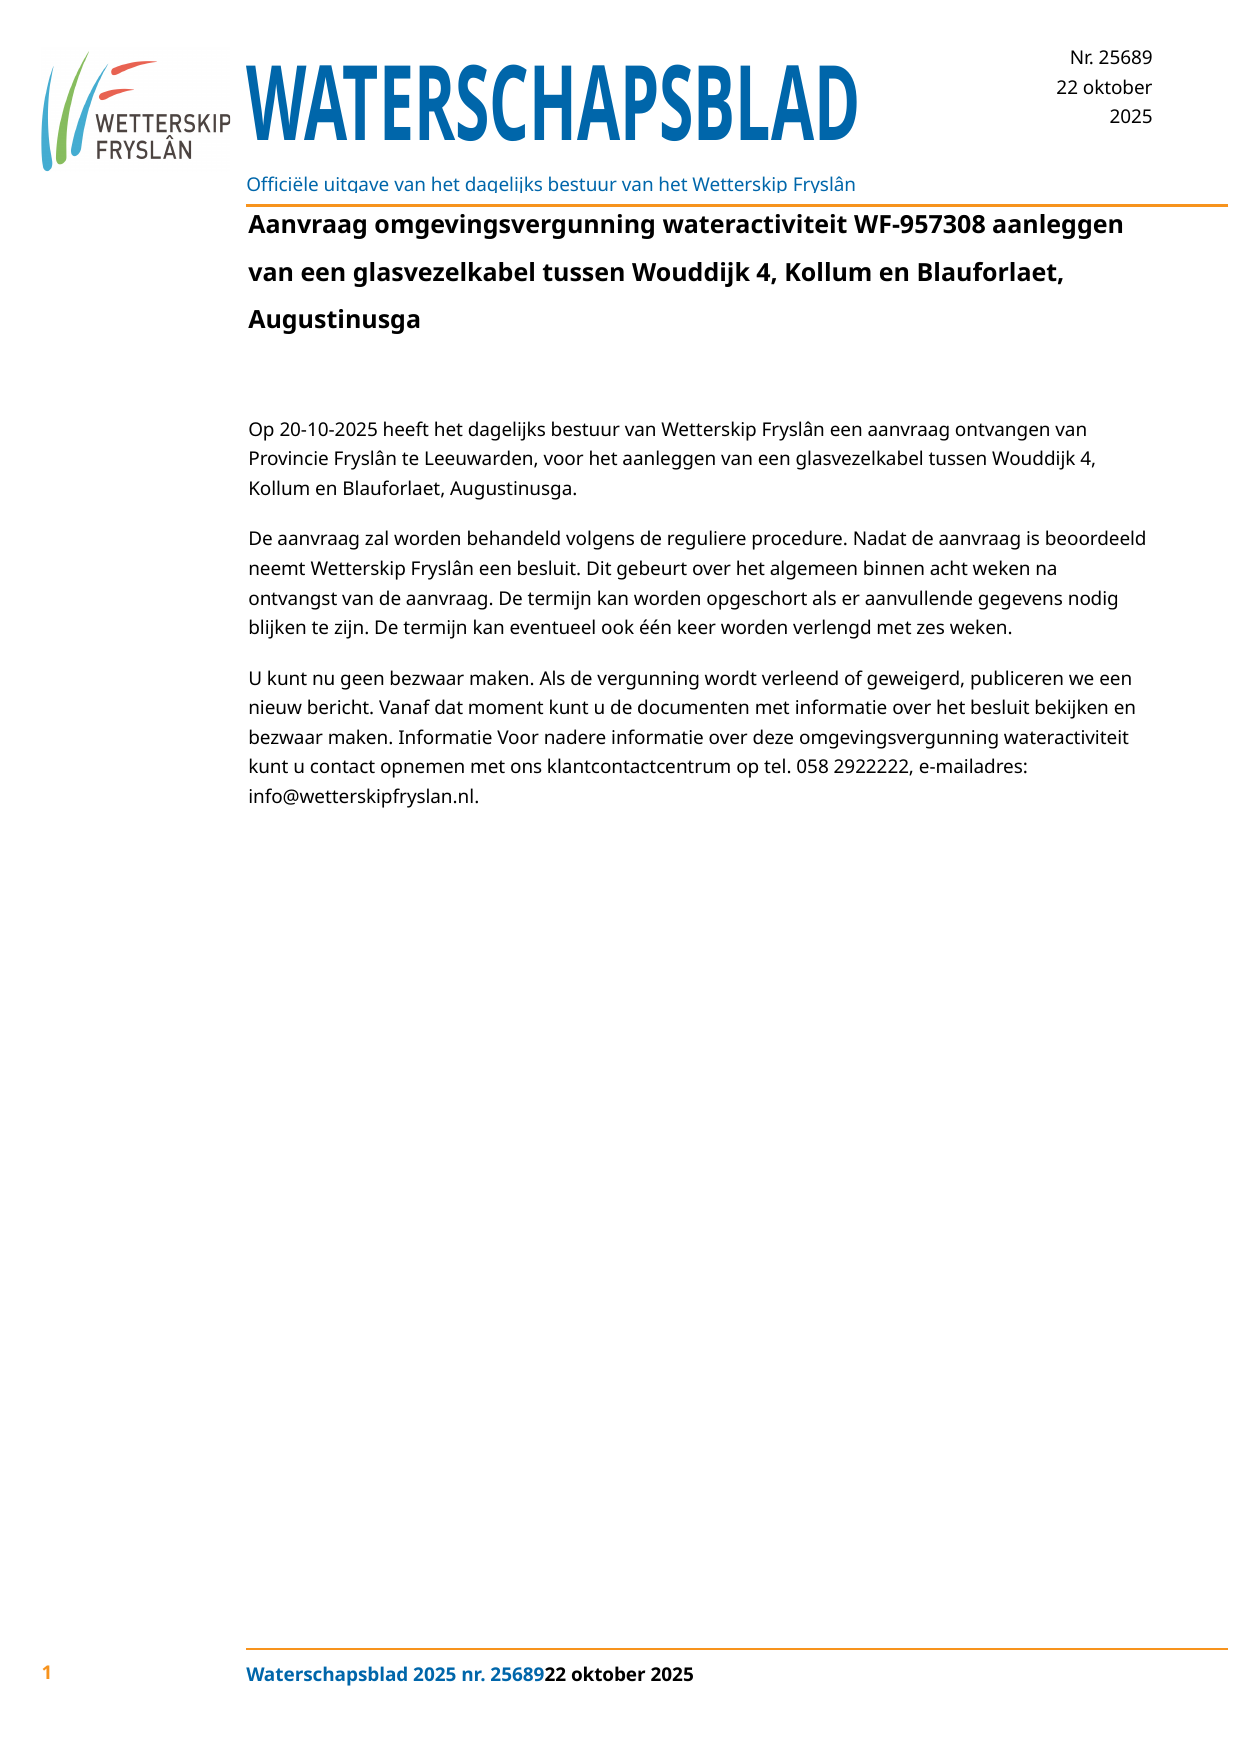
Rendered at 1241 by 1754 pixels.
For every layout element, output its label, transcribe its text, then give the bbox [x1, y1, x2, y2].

text Aanvraag omgevingsvergunning wateractiviteit WF-957308 aanleggen van een glasvezelkabel tussen Wouddijk 4, Kollum en Blauforlaet, Augustinusga [248, 207, 1152, 336]
text U kunt nu geen bezwaar maken. Als de vergunning wordt verleend of geweigerd, publiceren we een nieuw bericht. Vanaf dat moment kunt u de documenten met informatie over het besluit bekijken en bezwaar maken. Informatie Voor nadere informatie over deze omgevingsvergunning wateractiviteit kunt u contact opnemen met ons klantcontactcentrum op tel. 058 2922222, e-mailadres: info@wetterskipfryslan.nl. [248, 665, 1152, 809]
text De aanvraag zal worden behandeld volgens de reguliere procedure. Nadat de aanvraag is beoordeeld neemt Wetterskip Fryslân een besluit. Dit gebeurt over het algemeen binnen acht weken na ontvangst van de aanvraag. De termijn kan worden opgeschort als er aanvullende gegevens nodig blijken te zijn. De termijn kan eventueel ook één keer worden verlengd met zes weken. [248, 526, 1152, 640]
picture [41, 47, 231, 172]
text Op 20-10-2025 heeft het dagelijks bestuur van Wetterskip Fryslân een aanvraag ontvangen van Provincie Fryslân te Leeuwarden, voor het aanleggen van een glasvezelkabel tussen Wouddijk 4, Kollum en Blauforlaet, Augustinusga. [248, 416, 1152, 501]
